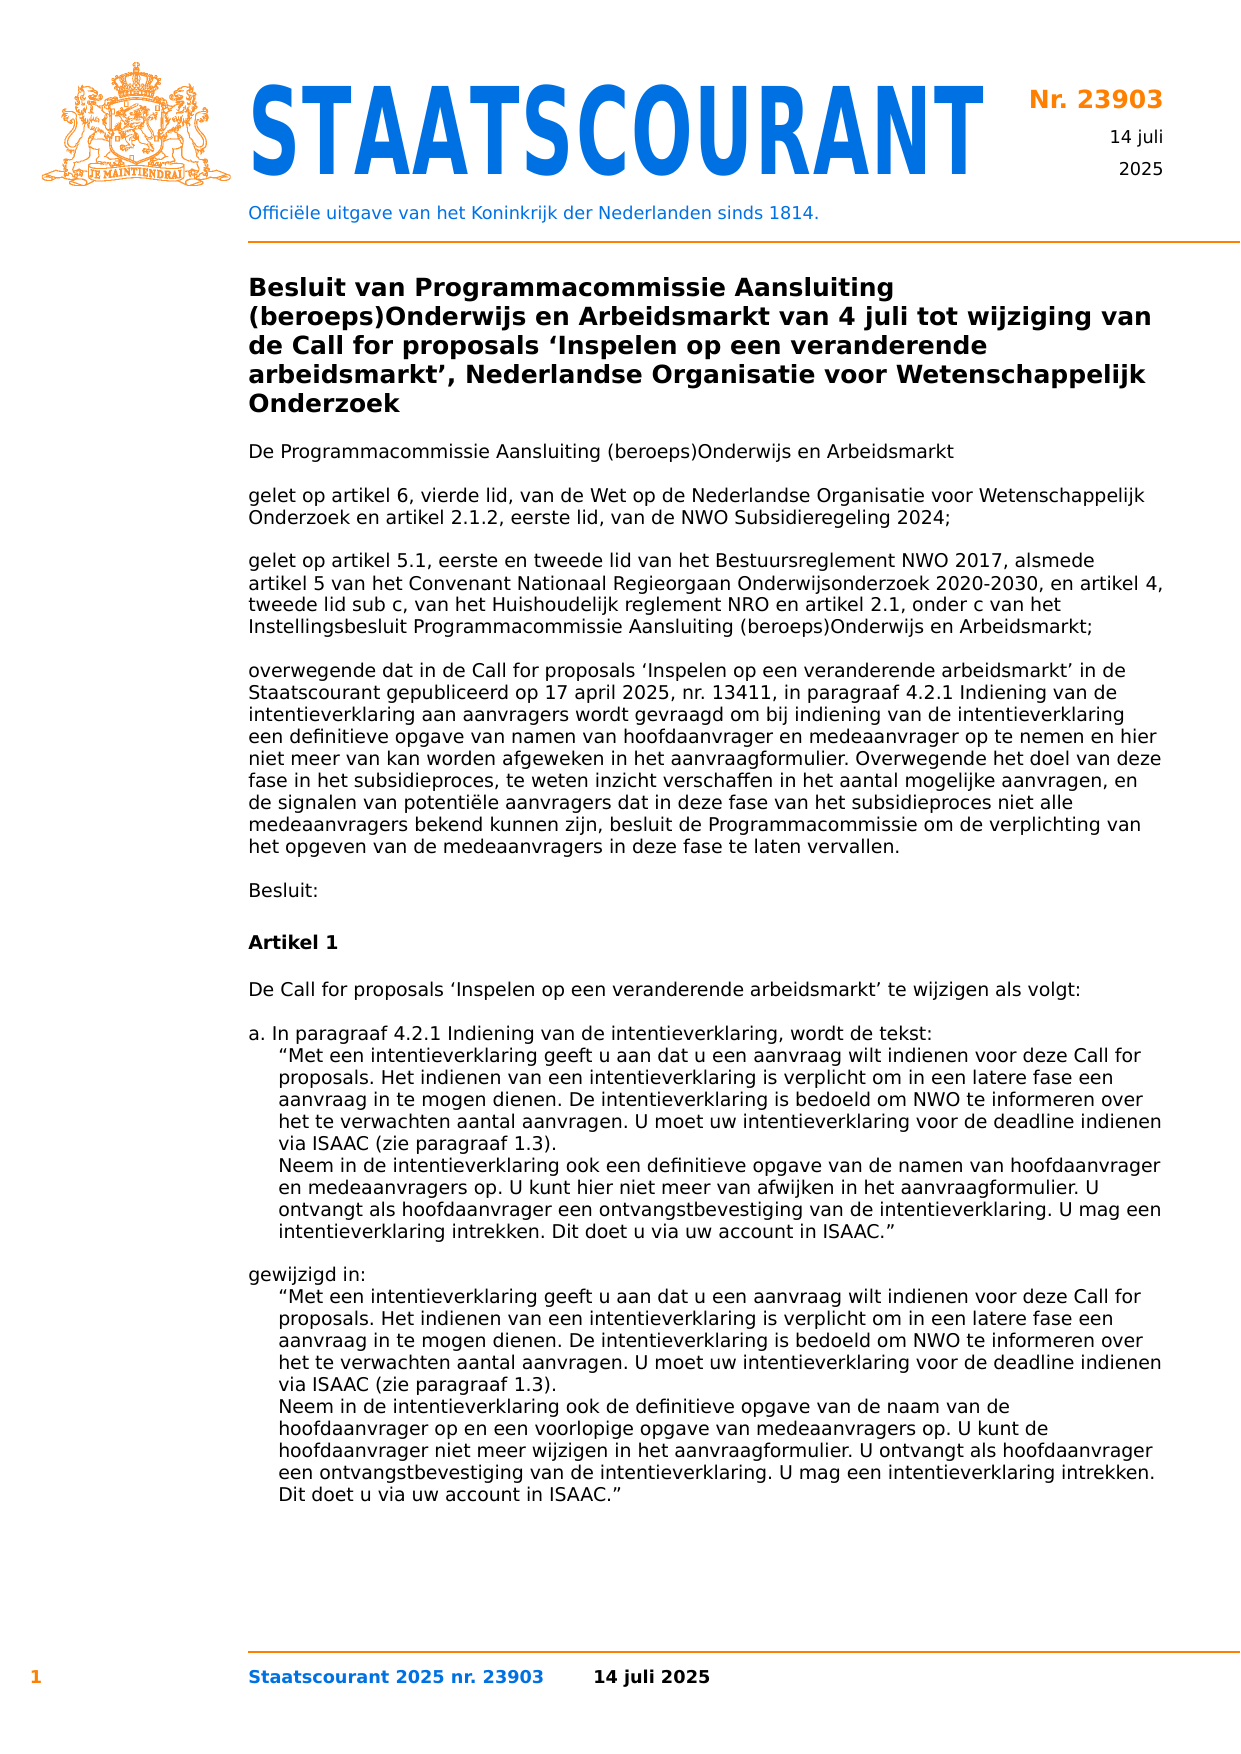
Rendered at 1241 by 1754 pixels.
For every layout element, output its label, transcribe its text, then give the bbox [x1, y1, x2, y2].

text Besluit: [248, 880, 1163, 902]
picture [41, 62, 231, 186]
text “Met een intentieverklaring geeft u aan dat u een aanvraag wilt indienen voor deze Call for proposals. Het indienen van een intentieverklaring is verplicht om in een latere fase een aanvraag in te mogen dienen. De intentieverklaring is bedoeld om NWO te informeren over het te verwachten aantal aanvragen. U moet uw intentieverklaring voor de deadline indienen via ISAAC (zie paragraaf 1.3). [278, 1045, 1163, 1154]
text gewijzigd in: [248, 1264, 1163, 1286]
text “Met een intentieverklaring geeft u aan dat u een aanvraag wilt indienen voor deze Call for proposals. Het indienen van een intentieverklaring is verplicht om in een latere fase een aanvraag in te mogen dienen. De intentieverklaring is bedoeld om NWO te informeren over het te verwachten aantal aanvragen. U moet uw intentieverklaring voor de deadline indienen via ISAAC (zie paragraaf 1.3). [278, 1286, 1163, 1396]
text gelet op artikel 6, vierde lid, van de Wet op de Nederlandse Organisatie voor Wetenschappelijk Onderzoek en artikel 2.1.2, eerste lid, van de NWO Subsidieregeling 2024; [248, 484, 1163, 528]
text gelet op artikel 5.1, eerste en tweede lid van het Bestuursreglement NWO 2017, alsmede artikel 5 van het Convenant Nationaal Regieorgaan Onderwijsonderzoek 2020-2030, en artikel 4, tweede lid sub c, van het Huishoudelijk reglement NRO en artikel 2.1, onder c van het Instellingsbesluit Programmacommissie Aansluiting (beroeps)Onderwijs en Arbeidsmarkt; [248, 550, 1163, 638]
text a. In paragraaf 4.2.1 Indiening van de intentieverklaring, wordt de tekst: [248, 1023, 1163, 1045]
table_header STAATSCOURANT [248, 62, 998, 203]
text Neem in de intentieverklaring ook een definitieve opgave van de namen van hoofdaanvrager en medeaanvragers op. U kunt hier niet meer van afwijken in het aanvraagformulier. U ontvangt als hoofdaanvrager een ontvangstbevestiging van de intentieverklaring. U mag een intentieverklaring intrekken. Dit doet u via uw account in ISAAC.” [278, 1154, 1163, 1242]
text Neem in de intentieverklaring ook de definitieve opgave van de naam van de hoofdaanvrager op en een voorlopige opgave van medeaanvragers op. U kunt de hoofdaanvrager niet meer wijzigen in het aanvraagformulier. U ontvangt als hoofdaanvrager een ontvangstbevestiging van de intentieverklaring. U mag een intentieverklaring intrekken. Dit doet u via uw account in ISAAC.” [278, 1396, 1163, 1506]
text De Programmacommissie Aansluiting (beroeps)Onderwijs en Arbeidsmarkt [248, 441, 1163, 463]
table_cell 2025 [998, 153, 1240, 203]
subtitle Besluit van Programmacommissie Aansluiting (beroeps)Onderwijs en Arbeidsmarkt van 4 juli tot wijziging van de Call for proposals ‘Inspelen op een veranderende arbeidsmarkt’, Nederlandse Organisatie voor Wetenschappelijk Onderzoek [248, 273, 1163, 419]
table_cell Officiële uitgave van het Koninkrijk der Nederlanden sinds 1814. [248, 203, 1240, 241]
table_header [25, 62, 248, 241]
text De Call for proposals ‘Inspelen op een veranderende arbeidsmarkt’ te wijzigen als volgt: [248, 979, 1163, 1001]
text overwegende dat in de Call for proposals ‘Inspelen op een veranderende arbeidsmarkt’ in de Staatscourant gepubliceerd op 17 april 2025, nr. 13411, in paragraaf 4.2.1 Indiening van de intentieverklaring aan aanvragers wordt gevraagd om bij indiening van de intentieverklaring een definitieve opgave van namen van hoofdaanvrager en medeaanvrager op te nemen en hier niet meer van kan worden afgeweken in het aanvraagformulier. Overwegende het doel van deze fase in het subsidieproces, te weten inzicht verschaffen in het aantal mogelijke aanvragen, en de signalen van potentiële aanvragers dat in deze fase van het subsidieproces niet alle medeaanvragers bekend kunnen zijn, besluit de Programmacommissie om de verplichting van het opgeven van de medeaanvragers in deze fase te laten vervallen. [248, 660, 1163, 858]
table_cell 14 juli [998, 121, 1240, 153]
table_header Nr. 23903 [998, 62, 1240, 121]
subtitle Artikel 1 [248, 932, 1163, 954]
